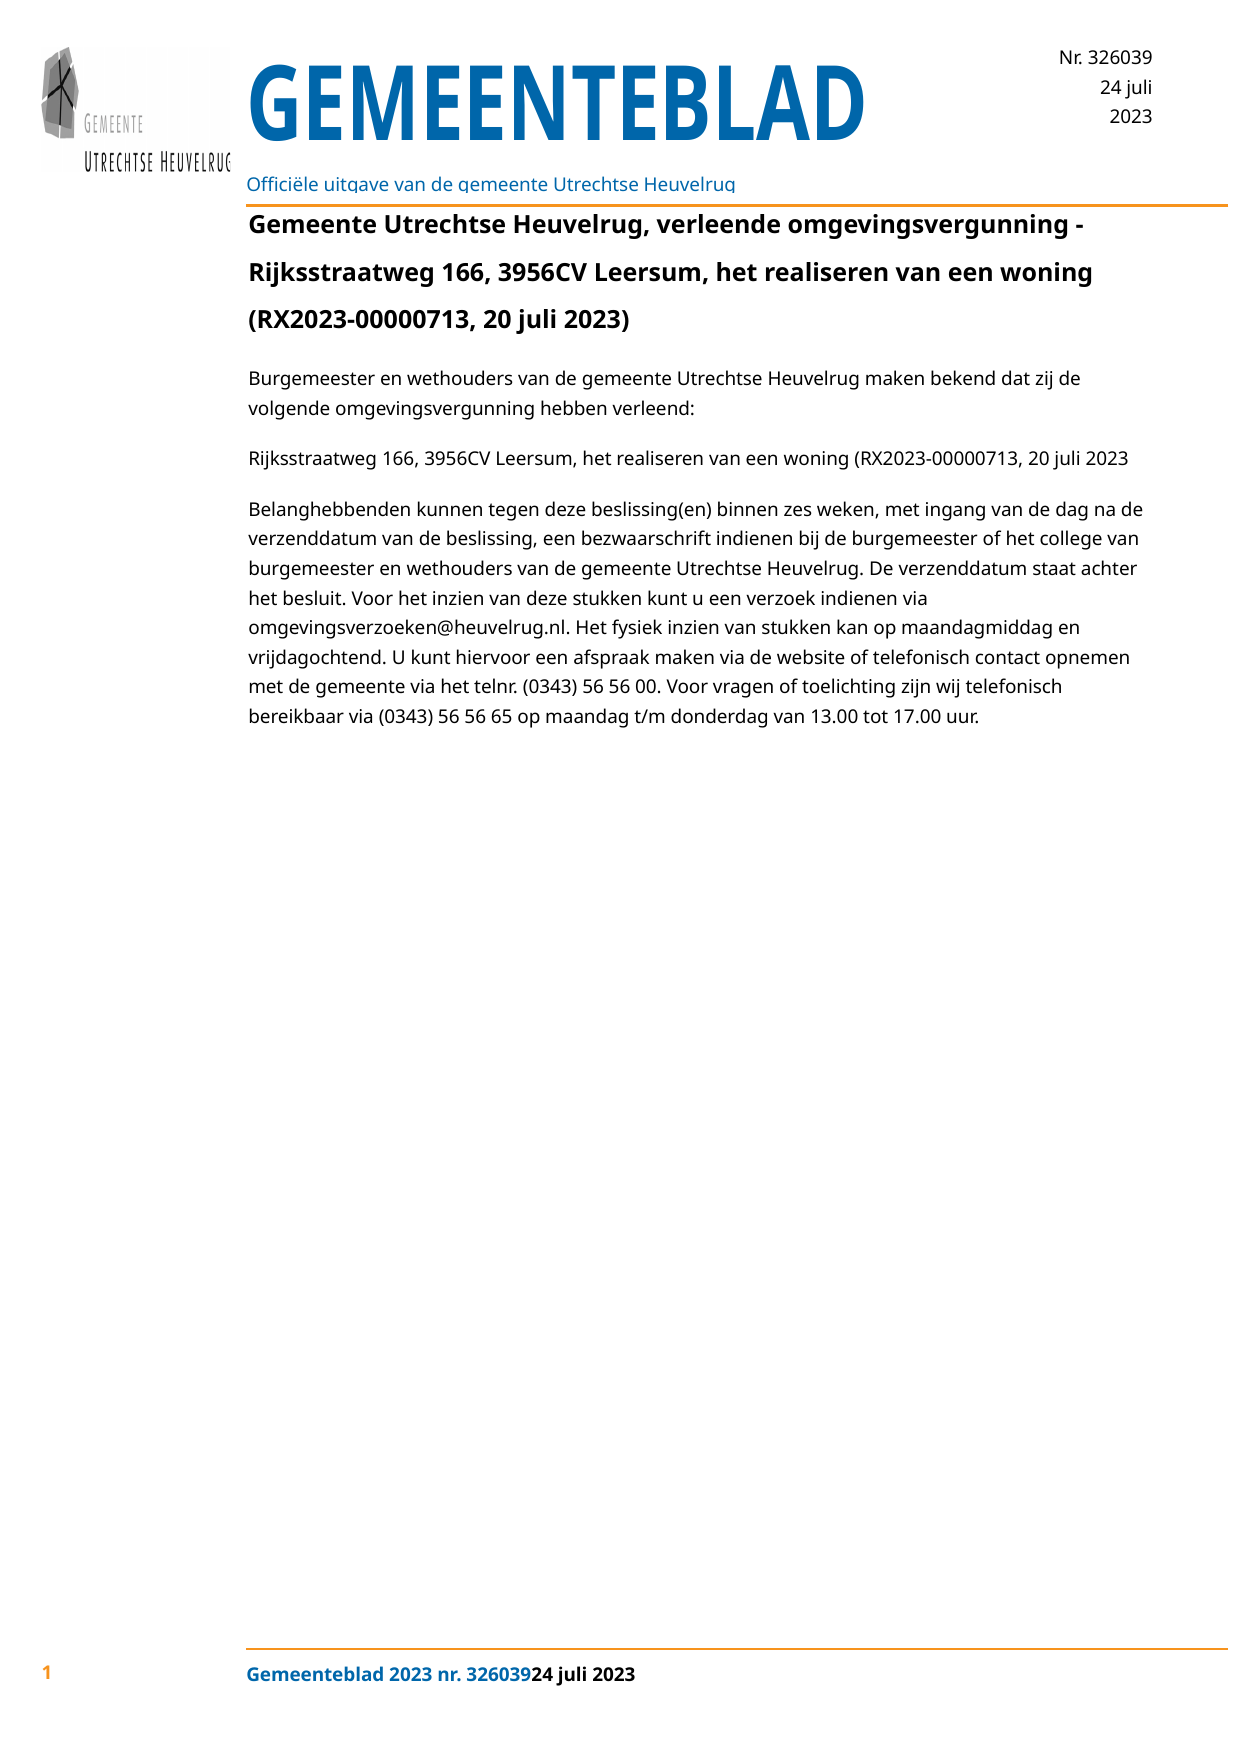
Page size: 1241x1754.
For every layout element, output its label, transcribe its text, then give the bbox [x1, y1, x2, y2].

text Belanghebbenden kunnen tegen deze beslissing(en) binnen zes weken, met ingang van de dag na de verzenddatum van de beslissing, een bezwaarschrift indienen bij de burgemeester of het college van burgemeester en wethouders van de gemeente Utrechtse Heuvelrug. De verzenddatum staat achter het besluit. Voor het inzien van deze stukken kunt u een verzoek indienen via omgevingsverzoeken@heuvelrug.nl. Het fysiek inzien van stukken kan op maandagmiddag en vrijdagochtend. U kunt hiervoor een afspraak maken via de website of telefonisch contact opnemen met de gemeente via het telnr. (0343) 56 56 00. Voor vragen of toelichting zijn wij telefonisch bereikbaar via (0343) 56 56 65 op maandag t/m donderdag van 13.00 tot 17.00 uur. [248, 496, 1152, 729]
picture [41, 47, 231, 172]
text Gemeente Utrechtse Heuvelrug, verleende omgevingsvergunning - Rijksstraatweg 166, 3956CV Leersum, het realiseren van een woning (RX2023-00000713, 20 juli 2023) [248, 207, 1152, 336]
text Rijksstraatweg 166, 3956CV Leersum, het realiseren van een woning (RX2023-00000713, 20 juli 2023 [248, 446, 1152, 471]
text Burgemeester en wethouders van de gemeente Utrechtse Heuvelrug maken bekend dat zij de volgende omgevingsvergunning hebben verleend: [248, 366, 1152, 421]
